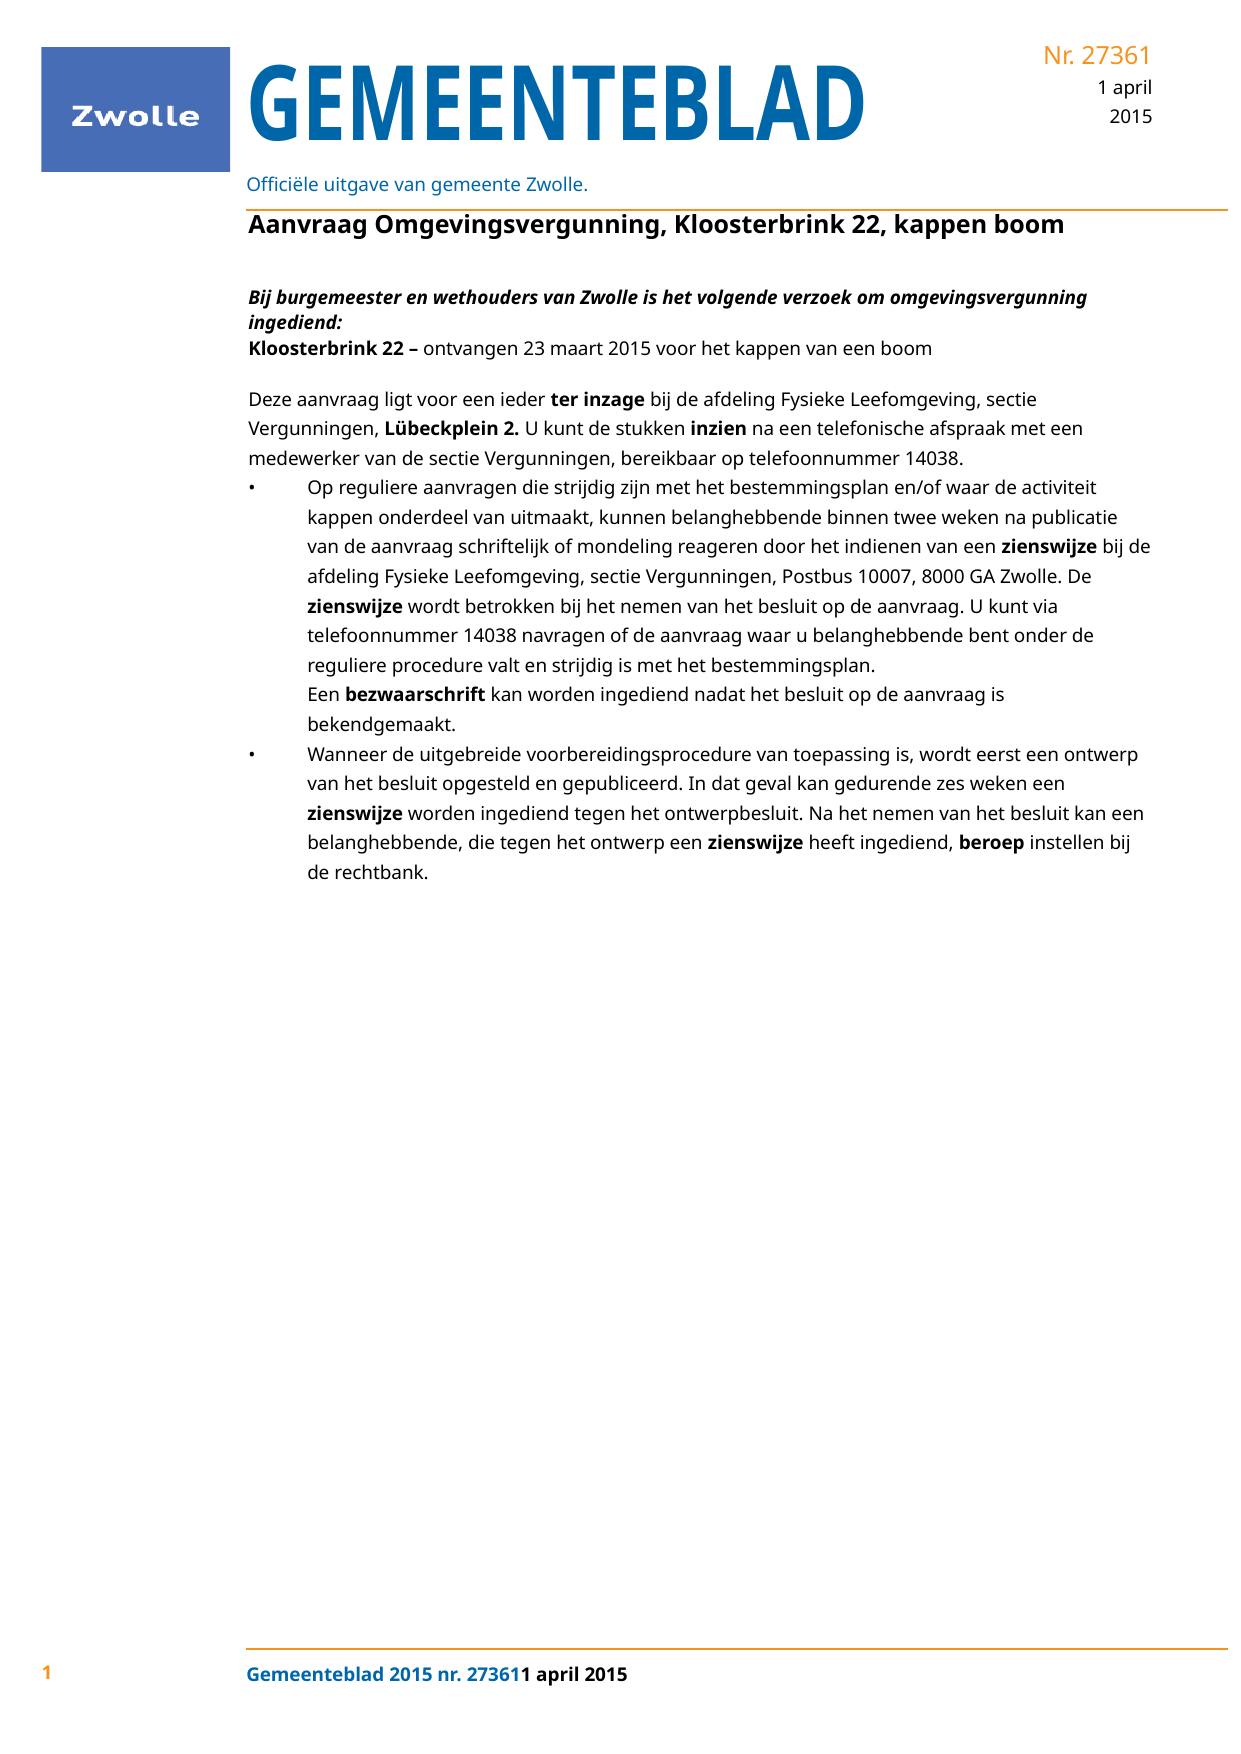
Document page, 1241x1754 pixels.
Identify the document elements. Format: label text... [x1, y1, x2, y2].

text Deze aanvraag ligt voor een ieder ter inzage bij de afdeling Fysieke Leefomgeving, sectie Vergunningen, Lübeckplein 2. U kunt de stukken inzien na een telefonische afspraak met een medewerker van de sectie Vergunningen, bereikbaar op telefoonnummer 14038. [248, 386, 1152, 471]
list Wanneer de uitgebreide voorbereidingsprocedure van toepassing is, wordt eerst een ontwerp van het besluit opgesteld en gepubliceerd. In dat geval kan gedurende zes weken een zienswijze worden ingediend tegen het ontwerpbesluit. Na het nemen van het besluit kan een belanghebbende, die tegen het ontwerp een zienswijze heeft ingediend, beroep instellen bij de rechtbank. [248, 741, 1152, 885]
picture [41, 47, 231, 172]
text Bij burgemeester en wethouders van Zwolle is het volgende verzoek om omgevingsvergunning ingediend: [248, 284, 1152, 335]
list Op reguliere aanvragen die strijdig zijn met het bestemmingsplan en/of waar de activiteit kappen onderdeel van uitmaakt, kunnen belanghebbende binnen twee weken na publicatie van de aanvraag schriftelijk of mondeling reageren door het indienen van een zienswijze bij de afdeling Fysieke Leefomgeving, sectie Vergunningen, Postbus 10007, 8000 GA Zwolle. De zienswijze wordt betrokken bij het nemen van het besluit op de aanvraag. U kunt via telefoonnummer 14038 navragen of de aanvraag waar u belanghebbende bent onder de reguliere procedure valt en strijdig is met het bestemmingsplan. [248, 474, 1152, 678]
list Een bezwaarschrift kan worden ingediend nadat het besluit op de aanvraag is bekendgemaakt. [248, 682, 1152, 737]
text Kloosterbrink 22 – ontvangen 23 maart 2015 voor het kappen van een boom [248, 335, 1152, 361]
text Aanvraag Omgevingsvergunning, Kloosterbrink 22, kappen boom [248, 211, 1152, 241]
